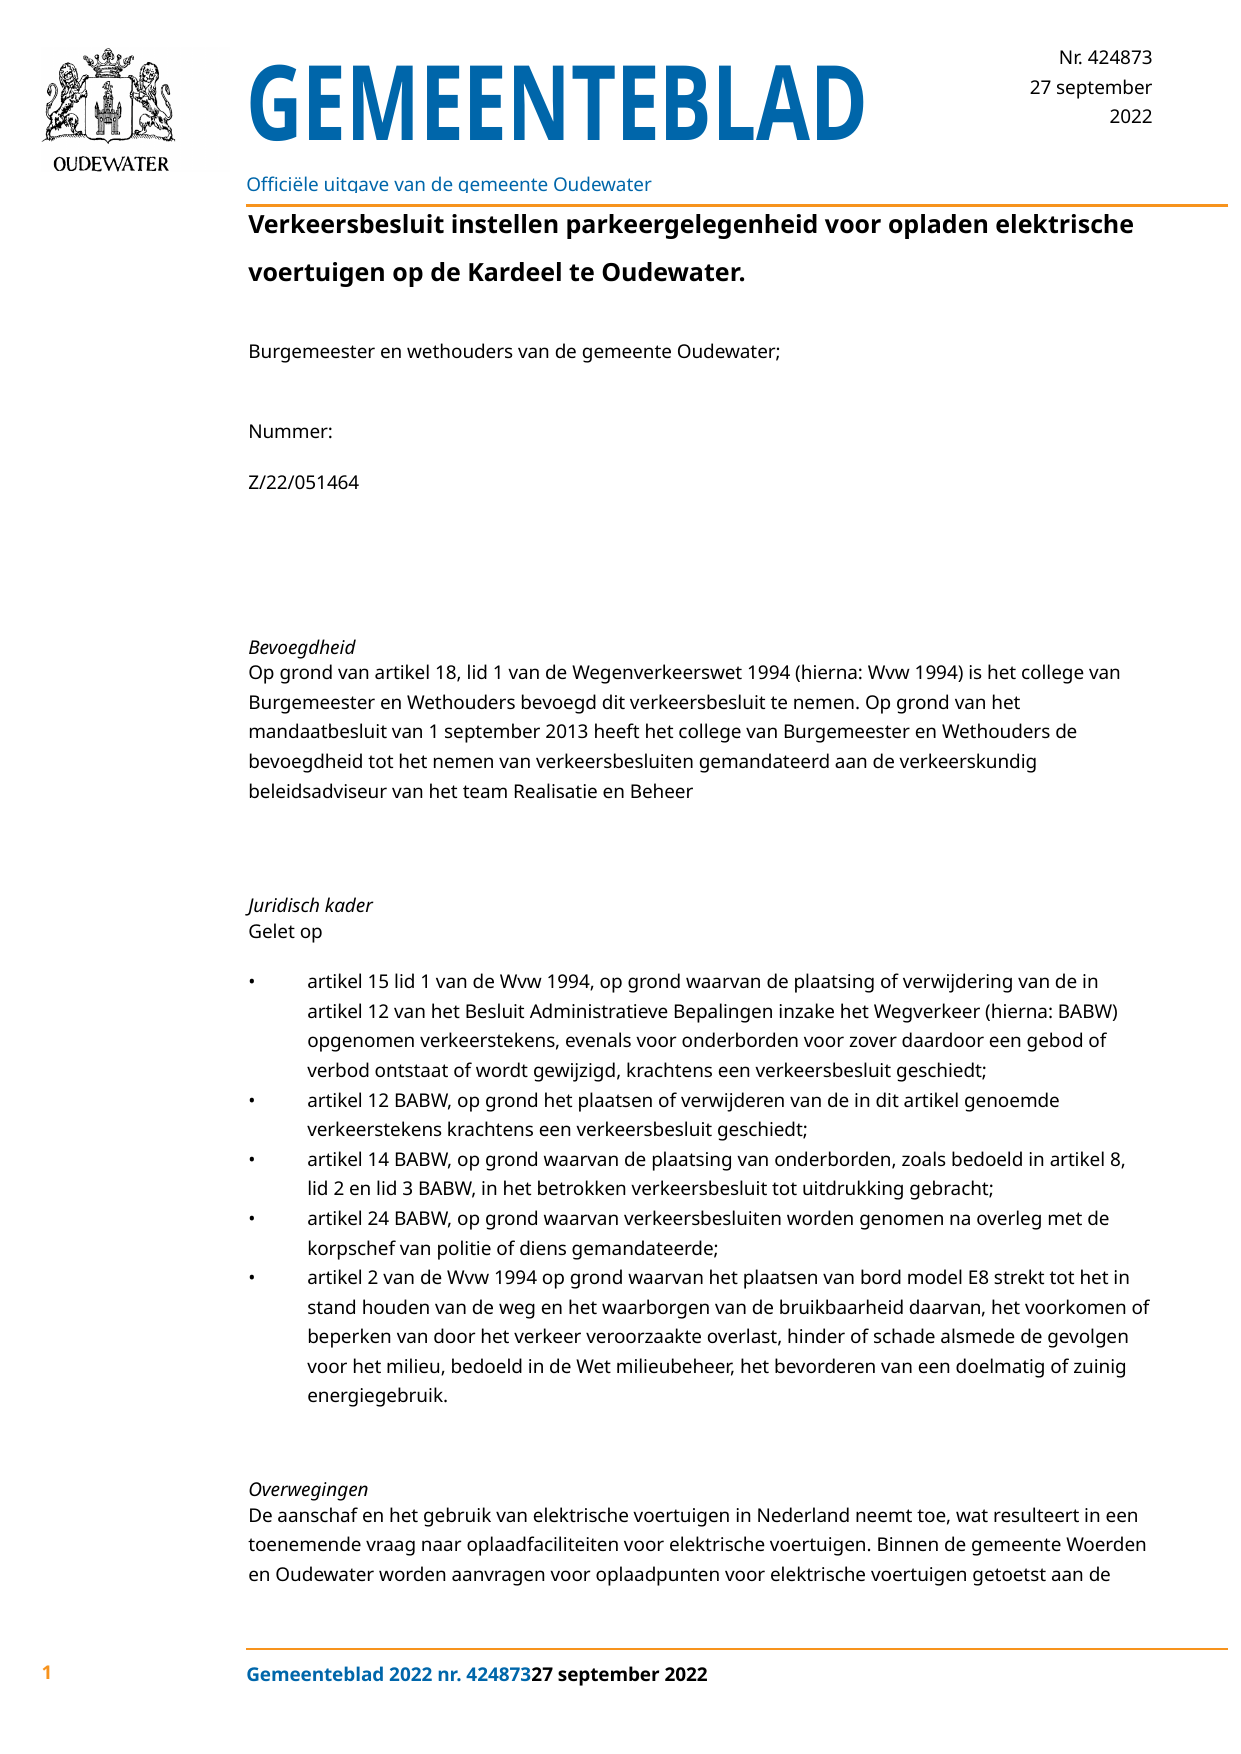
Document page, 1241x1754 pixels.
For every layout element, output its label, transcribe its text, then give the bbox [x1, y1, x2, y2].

list artikel 14 BABW, op grond waarvan de plaatsing van onderborden, zoals bedoeld in artikel 8, lid 2 en lid 3 BABW, in het betrokken verkeersbesluit tot uitdrukking gebracht; [248, 1146, 1152, 1201]
text Gelet op [248, 918, 1152, 944]
list artikel 24 BABW, op grond waarvan verkeersbesluiten worden genomen na overleg met de korpschef van politie of diens gemandateerde; [248, 1205, 1152, 1260]
text Nummer: [248, 419, 1152, 444]
picture [41, 47, 231, 172]
list artikel 2 van de Wvw 1994 op grond waarvan het plaatsen van bord model E8 strekt tot het in stand houden van de weg en het waarborgen van de bruikbaarheid daarvan, het voorkomen of beperken van door het verkeer veroorzaakte overlast, hinder of schade alsmede de gevolgen voor het milieu, bedoeld in de Wet milieubeheer, het bevorderen van een doelmatig of zuinig energiegebruik. [248, 1264, 1152, 1408]
text Bevoegdheid [248, 634, 1152, 659]
text Burgemeester en wethouders van de gemeente Oudewater; [248, 339, 1152, 364]
text De aanschaf en het gebruik van elektrische voertuigen in Nederland neemt toe, wat resulteert in een toenemende vraag naar oplaadfaciliteiten voor elektrische voertuigen. Binnen de gemeente Woerden en Oudewater worden aanvragen voor oplaadpunten voor elektrische voertuigen getoetst aan de [248, 1502, 1152, 1587]
list artikel 12 BABW, op grond het plaatsen of verwijderen van de in dit artikel genoemde verkeerstekens krachtens een verkeersbesluit geschiedt; [248, 1087, 1152, 1142]
text Z/22/051464 [248, 469, 1152, 495]
text Overwegingen [248, 1476, 1152, 1502]
list artikel 15 lid 1 van de Wvw 1994, op grond waarvan de plaatsing of verwijdering van de in artikel 12 van het Besluit Administratieve Bepalingen inzake het Wegverkeer (hierna: BABW) opgenomen verkeerstekens, evenals voor onderborden voor zover daardoor een gebod of verbod ontstaat of wordt gewijzigd, krachtens een verkeersbesluit geschiedt; [248, 968, 1152, 1083]
text Verkeersbesluit instellen parkeergelegenheid voor opladen elektrische voertuigen op de Kardeel te Oudewater. [248, 207, 1152, 288]
text Op grond van artikel 18, lid 1 van de Wegenverkeerswet 1994 (hierna: Wvw 1994) is het college van Burgemeester en Wethouders bevoegd dit verkeersbesluit te nemen. Op grond van het mandaatbesluit van 1 september 2013 heeft het college van Burgemeester en Wethouders de bevoegdheid tot het nemen van verkeersbesluiten gemandateerd aan de verkeerskundig beleidsadviseur van het team Realisatie en Beheer [248, 659, 1152, 804]
text Juridisch kader [248, 892, 1152, 918]
